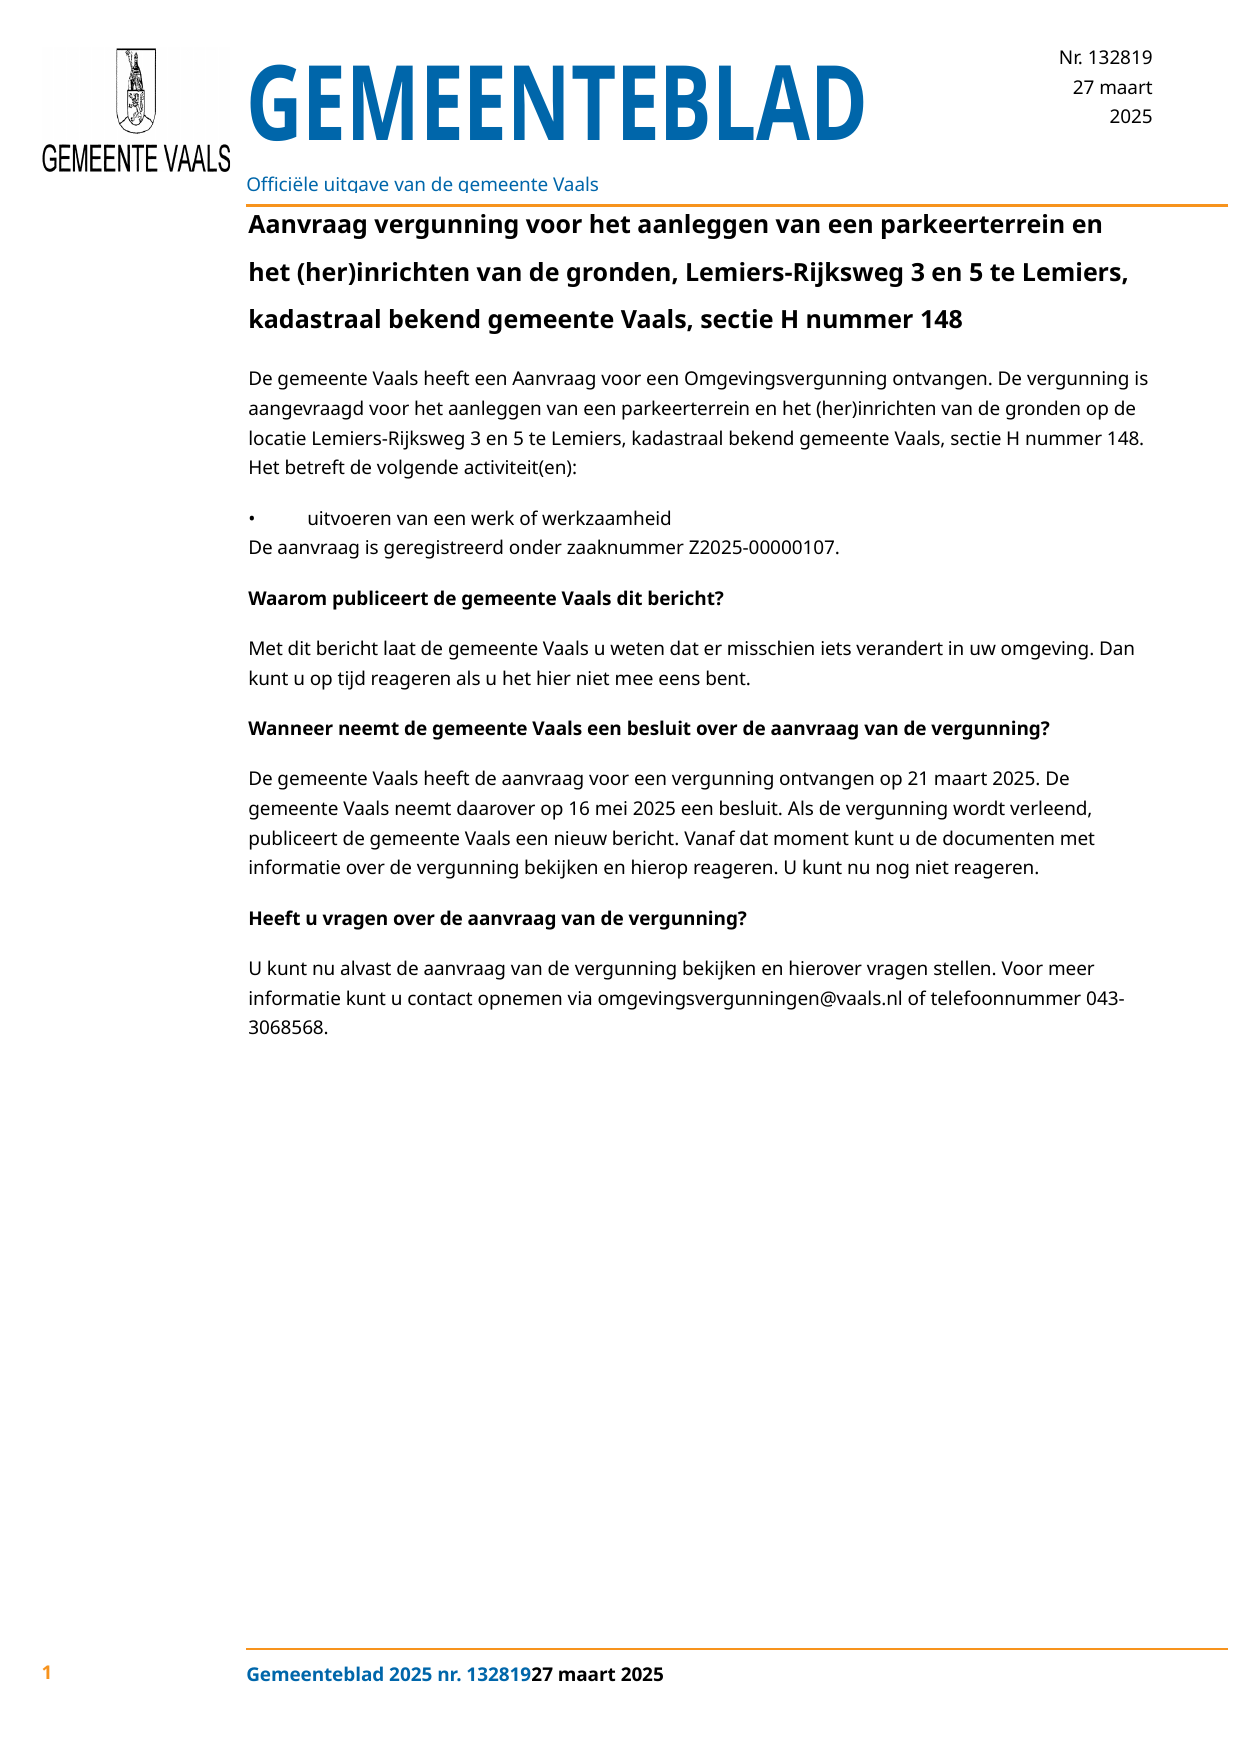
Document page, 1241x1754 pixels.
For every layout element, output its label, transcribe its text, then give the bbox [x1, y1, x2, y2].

text Wanneer neemt de gemeente Vaals een besluit over de aanvraag van de vergunning? [248, 715, 1152, 741]
picture [41, 47, 231, 172]
text U kunt nu alvast de aanvraag van de vergunning bekijken en hierover vragen stellen. Voor meer informatie kunt u contact opnemen via omgevingsvergunningen@vaals.nl of telefoonnummer 043-3068568. [248, 955, 1152, 1040]
text Waarom publiceert de gemeente Vaals dit bericht? [248, 585, 1152, 610]
text Met dit bericht laat de gemeente Vaals u weten dat er misschien iets verandert in uw omgeving. Dan kunt u op tijd reageren als u het hier niet mee eens bent. [248, 635, 1152, 690]
text Aanvraag vergunning voor het aanleggen van een parkeerterrein en het (her)inrichten van de gronden, Lemiers-Rijksweg 3 en 5 te Lemiers, kadastraal bekend gemeente Vaals, sectie H nummer 148 [248, 207, 1152, 336]
text Heeft u vragen over de aanvraag van de vergunning? [248, 905, 1152, 930]
text De gemeente Vaals heeft de aanvraag voor een vergunning ontvangen op 21 maart 2025. De gemeente Vaals neemt daarover op 16 mei 2025 een besluit. Als de vergunning wordt verleend, publiceert de gemeente Vaals een nieuw bericht. Vanaf dat moment kunt u de documenten met informatie over de vergunning bekijken en hierop reageren. U kunt nu nog niet reageren. [248, 766, 1152, 880]
list uitvoeren van een werk of werkzaamheid [248, 505, 1152, 530]
text De aanvraag is geregistreerd onder zaaknummer Z2025-00000107. [248, 534, 1152, 560]
text De gemeente Vaals heeft een Aanvraag voor een Omgevingsvergunning ontvangen. De vergunning is aangevraagd voor het aanleggen van een parkeerterrein en het (her)inrichten van de gronden op de locatie Lemiers-Rijksweg 3 en 5 te Lemiers, kadastraal bekend gemeente Vaals, sectie H nummer 148. Het betreft de volgende activiteit(en): [248, 366, 1152, 480]
